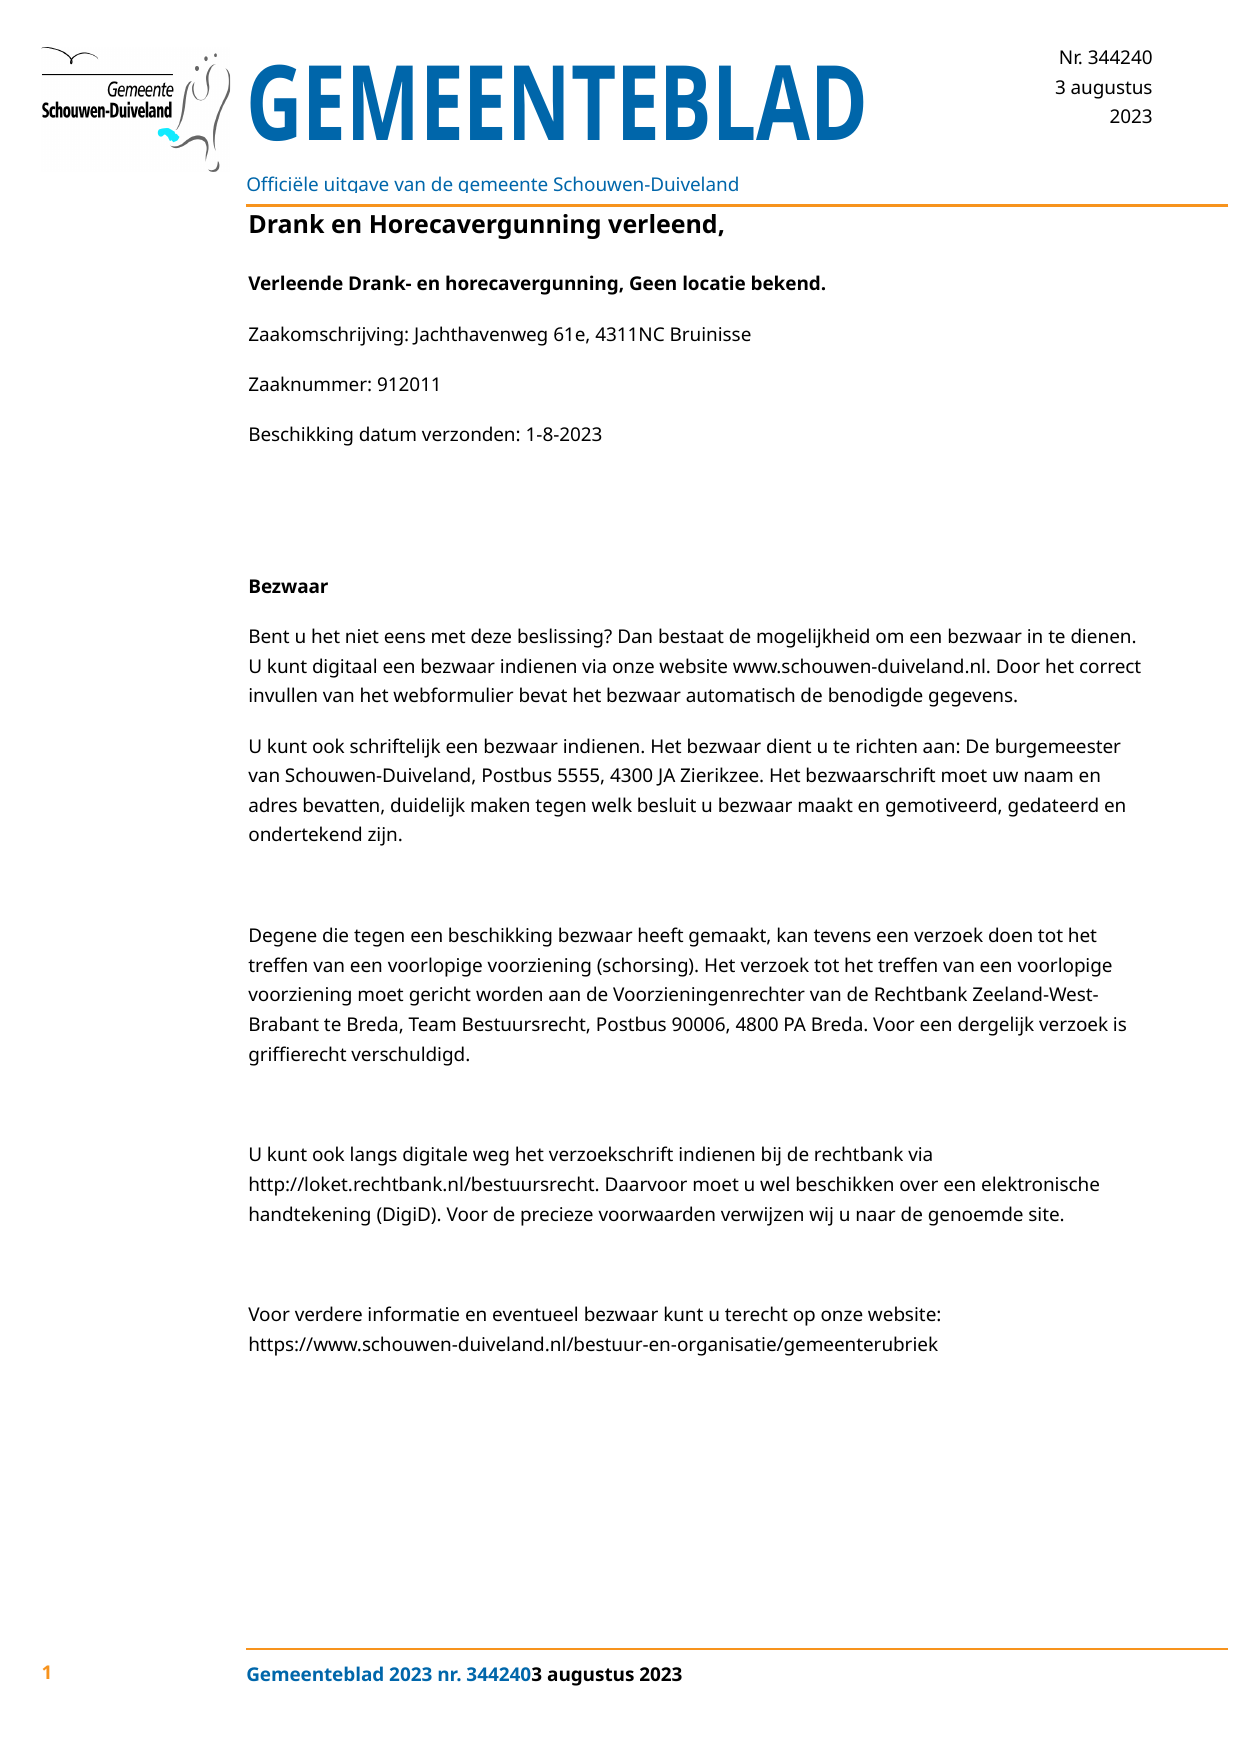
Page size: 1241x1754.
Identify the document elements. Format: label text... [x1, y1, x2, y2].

text Drank en Horecavergunning verleend, [248, 207, 1152, 241]
text U kunt ook schriftelijk een bezwaar indienen. Het bezwaar dient u te richten aan: De burgemeester van Schouwen-Duiveland, Postbus 5555, 4300 JA Zierikzee. Het bezwaarschrift moet uw naam en adres bevatten, duidelijk maken tegen welk besluit u bezwaar maakt en gemotiveerd, gedateerd en ondertekend zijn. [248, 733, 1152, 847]
text Beschikking datum verzonden: 1-8-2023 [248, 422, 1152, 447]
text Verleende Drank- en horecavergunning, Geen locatie bekend. [248, 270, 1152, 296]
text Degene die tegen een beschikking bezwaar heeft gemaakt, kan tevens een verzoek doen tot het treffen van een voorlopige voorziening (schorsing). Het verzoek tot het treffen van een voorlopige voorziening moet gericht worden aan de Voorzieningenrechter van de Rechtbank Zeeland-West-Brabant te Breda, Team Bestuursrecht, Postbus 90006, 4800 PA Breda. Voor een dergelijk verzoek is griffierecht verschuldigd. [248, 922, 1152, 1066]
text Bezwaar [248, 573, 1152, 598]
text Voor verdere informatie en eventueel bezwaar kunt u terecht op onze website: https://www.schouwen-duiveland.nl/bestuur-en-organisatie/gemeenterubriek [248, 1302, 1152, 1357]
text Zaakomschrijving: Jachthavenweg 61e, 4311NC Bruinisse [248, 321, 1152, 346]
text U kunt ook langs digitale weg het verzoekschrift indienen bij de rechtbank via http://loket.rechtbank.nl/bestuursrecht. Daarvoor moet u wel beschikken over een elektronische handtekening (DigiD). Voor de precieze voorwaarden verwijzen wij u naar de genoemde site. [248, 1142, 1152, 1226]
picture [41, 47, 231, 172]
text Bent u het niet eens met deze beslissing? Dan bestaat de mogelijkheid om een bezwaar in te dienen. U kunt digitaal een bezwaar indienen via onze website www.schouwen-duiveland.nl. Door het correct invullen van het webformulier bevat het bezwaar automatisch de benodigde gegevens. [248, 623, 1152, 708]
text Zaaknummer: 912011 [248, 371, 1152, 397]
